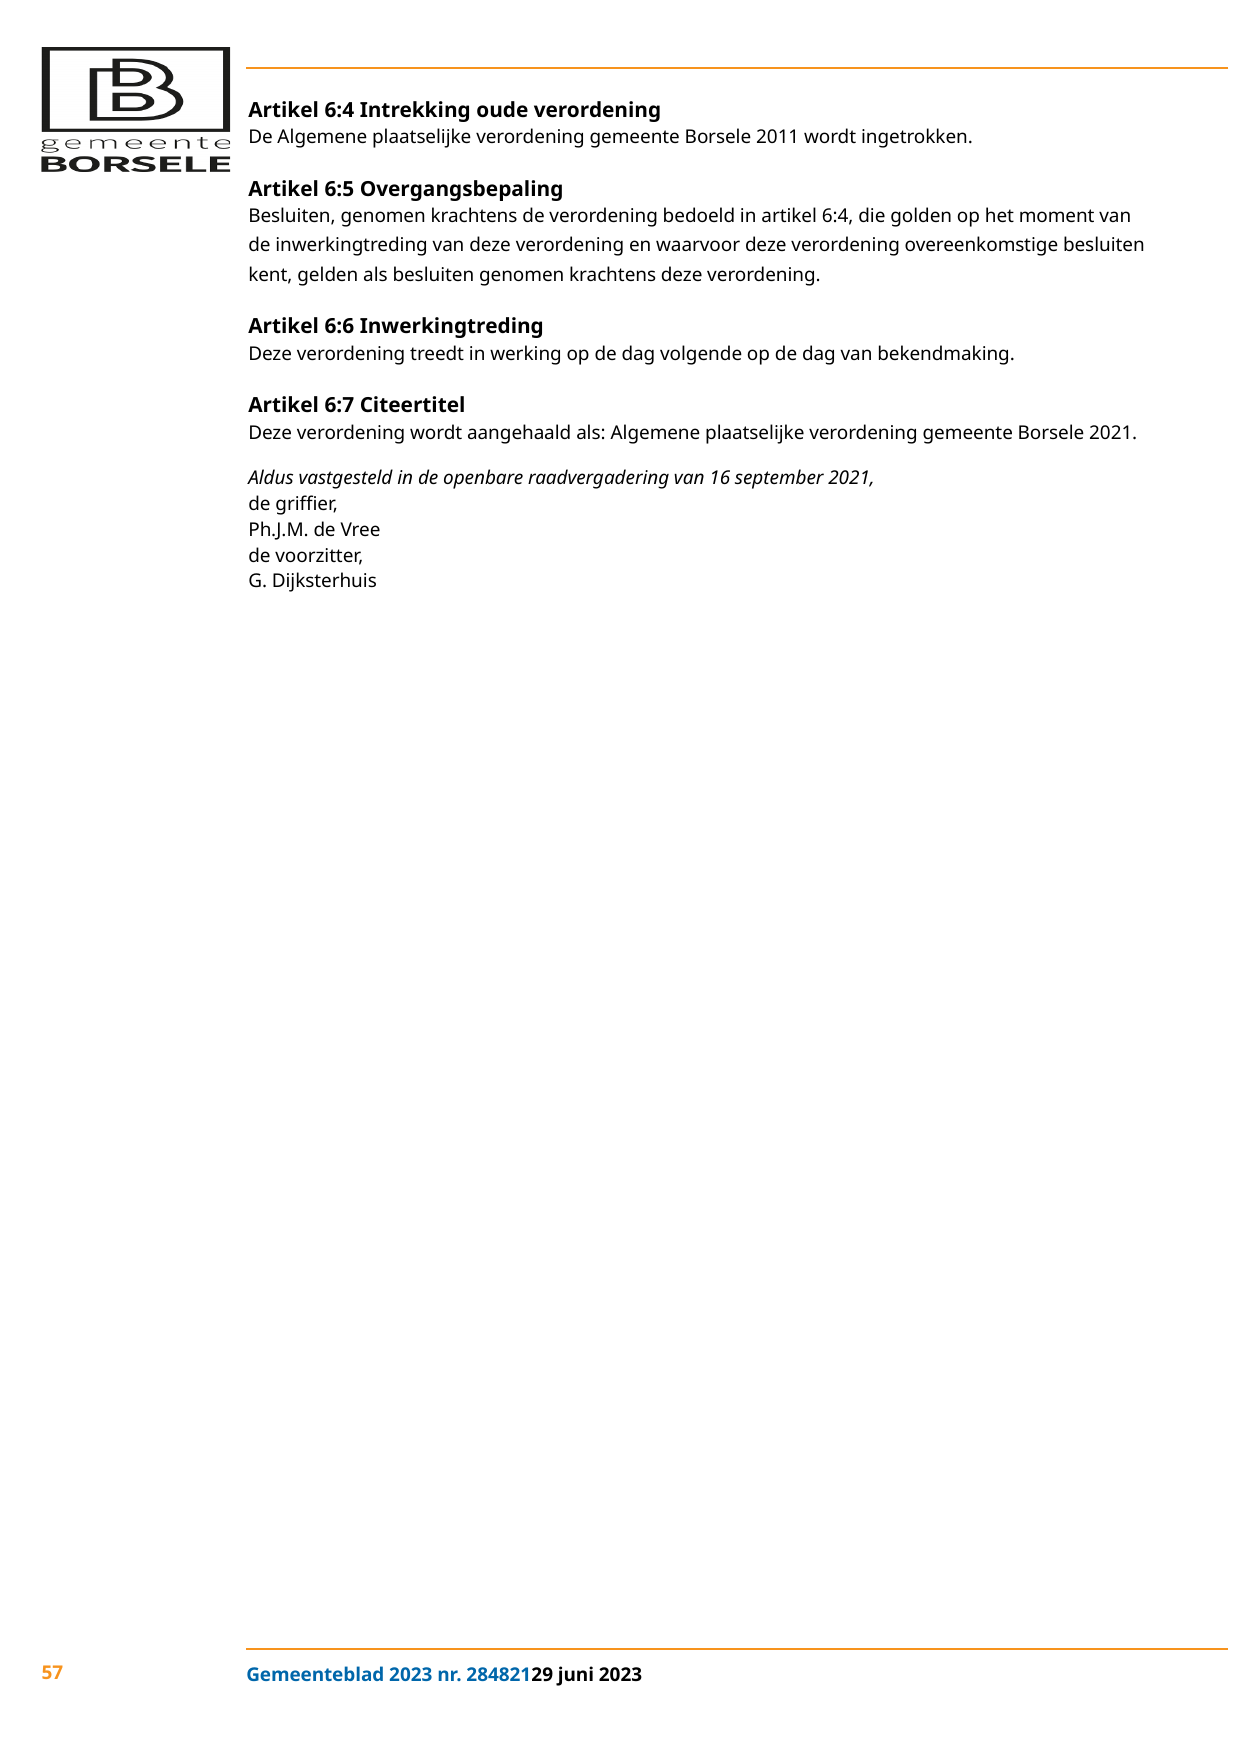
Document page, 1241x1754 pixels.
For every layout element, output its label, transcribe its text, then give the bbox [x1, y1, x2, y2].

picture [41, 47, 231, 172]
text Artikel 6:6 Inwerkingtreding [248, 312, 1152, 340]
text Ph.J.M. de Vree [248, 516, 1152, 542]
text G. Dijksterhuis [248, 567, 1152, 593]
text Deze verordening treedt in werking op de dag volgende op de dag van bekendmaking. [248, 340, 1152, 366]
text Besluiten, genomen krachtens de verordening bedoeld in artikel 6:4, die golden op het moment van de inwerkingtreding van deze verordening en waarvoor deze verordening overeenkomstige besluiten kent, gelden als besluiten genomen krachtens deze verordening. [248, 202, 1152, 287]
text Artikel 6:5 Overgangsbepaling [248, 174, 1152, 202]
text De Algemene plaatselijke verordening gemeente Borsele 2011 wordt ingetrokken. [248, 123, 1152, 149]
text Aldus vastgesteld in de openbare raadvergadering van 16 september 2021, [248, 464, 1152, 490]
text Artikel 6:4 Intrekking oude verordening [248, 95, 1152, 123]
text de griffier, [248, 490, 1152, 516]
text de voorzitter, [248, 542, 1152, 567]
text Artikel 6:7 Citeertitel [248, 391, 1152, 419]
text Deze verordening wordt aangehaald als: Algemene plaatselijke verordening gemeente Borsele 2021. [248, 419, 1152, 445]
